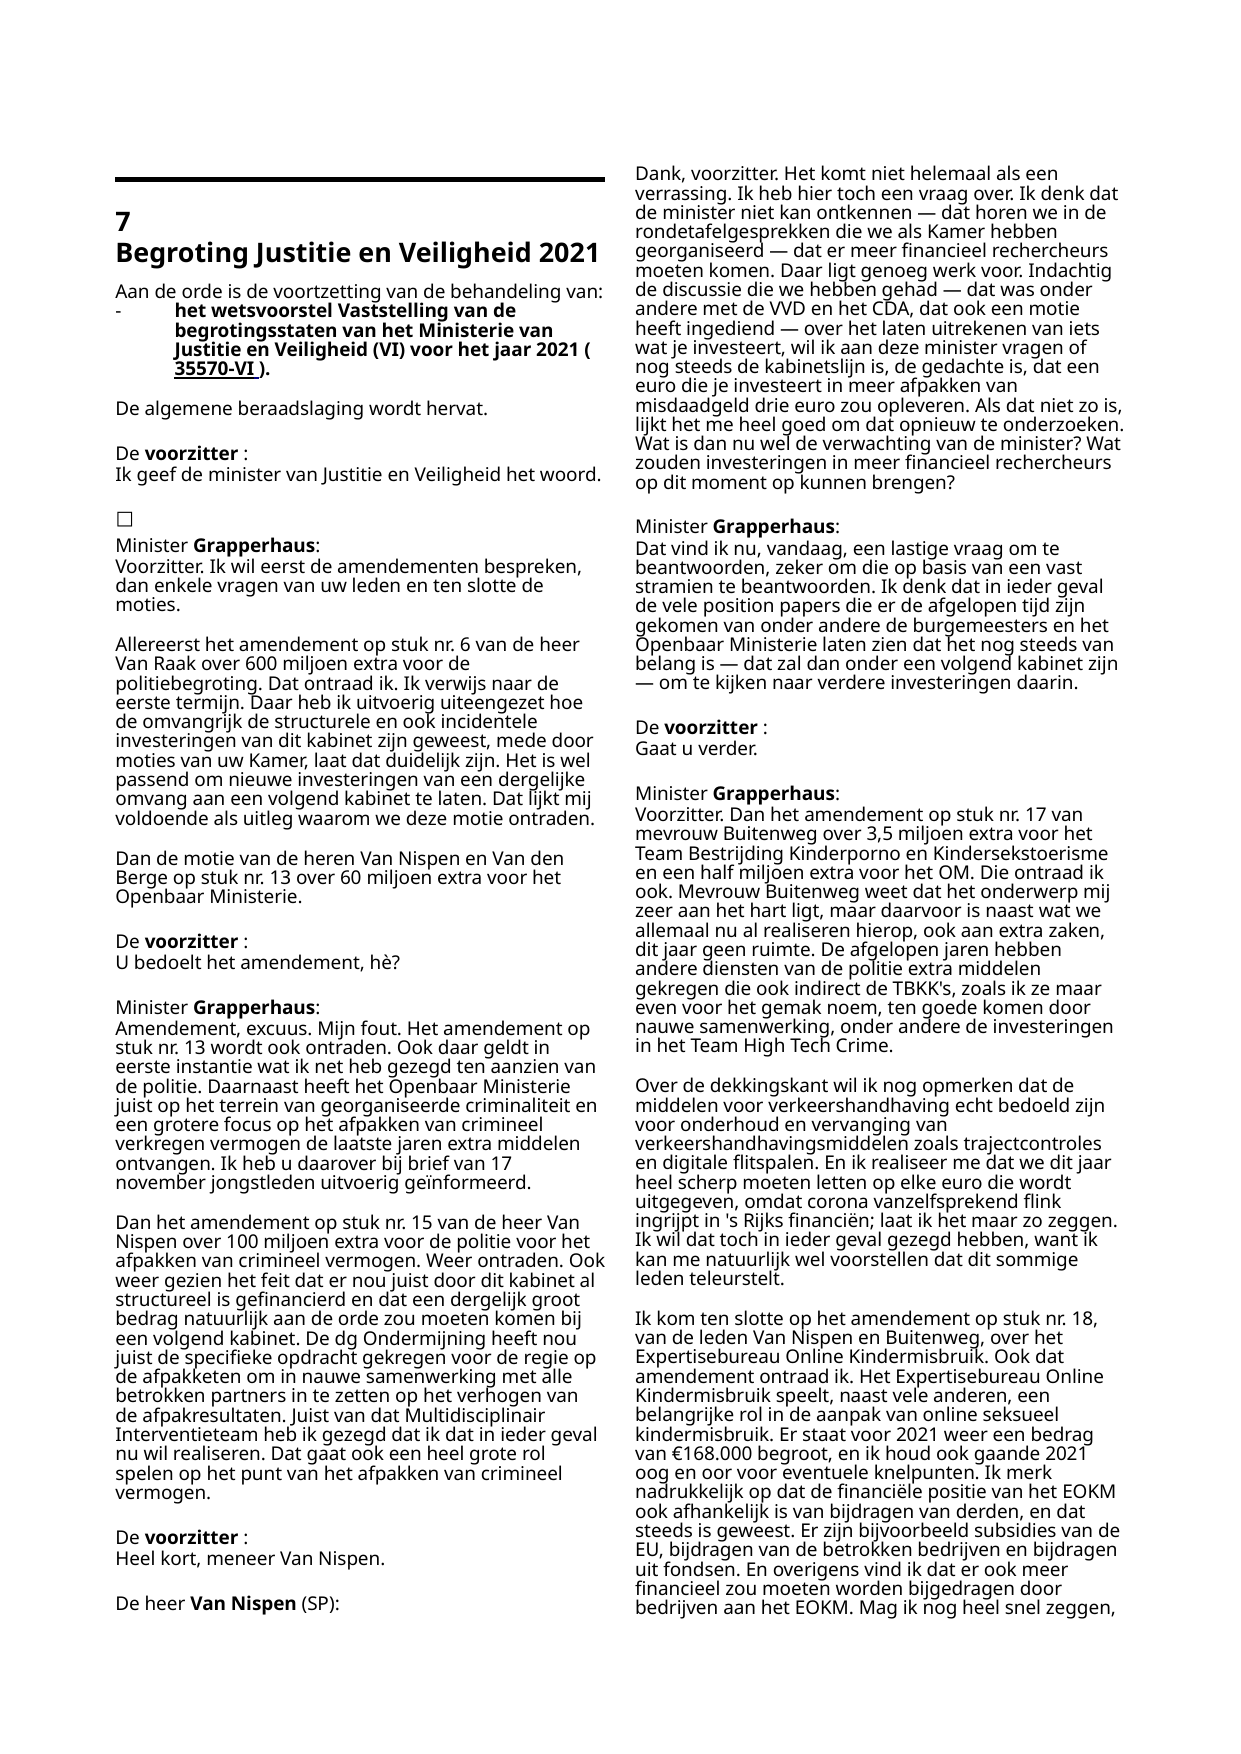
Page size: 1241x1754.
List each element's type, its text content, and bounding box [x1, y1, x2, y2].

text Allereerst het amendement op stuk nr. 6 van de heer Van Raak over 600 miljoen extra voor de politiebegroting. Dat ontraad ik. Ik verwijs naar de eerste termijn. Daar heb ik uitvoerig uiteengezet hoe de omvangrijk de structurele en ook incidentele investeringen van dit kabinet zijn geweest, mede door moties van uw Kamer, laat dat duidelijk zijn. Het is wel passend om nieuwe investeringen van een dergelijke omvang aan een volgend kabinet te laten. Dat lijkt mij voldoende als uitleg waarom we deze motie ontraden. [115, 636, 605, 829]
text Over de dekkingskant wil ik nog opmerken dat de middelen voor verkeershandhaving echt bedoeld zijn voor onderhoud en vervanging van verkeershandhavingsmiddelen zoals trajectcontroles en digitale flitspalen. En ik realiseer me dat we dit jaar heel scherp moeten letten op elke euro die wordt uitgegeven, omdat corona vanzelfsprekend flink ingrijpt in 's Rijks financiën; laat ik het maar zo zeggen. Ik wil dat toch in ieder geval gezegd hebben, want ik kan me natuurlijk wel voorstellen dat dit sommige leden teleurstelt. [635, 1077, 1125, 1289]
text De voorzitter : [635, 714, 1125, 740]
list het wetsvoorstel Vaststelling van de begrotingsstaten van het Ministerie van Justitie en Veiligheid (VI) voor het jaar 2021 ( 35570-VI ). [115, 302, 605, 379]
text Voorzitter. Ik wil eerst de amendementen bespreken, dan enkele vragen van uw leden en ten slotte de moties. [115, 558, 605, 615]
text Ik geef de minister van Justitie en Veiligheid het woord. [115, 466, 605, 485]
text U bedoelt het amendement, hè? [115, 954, 605, 973]
text Gaat u verder. [635, 740, 1125, 759]
text Dan de motie van de heren Van Nispen en Van den Berge op stuk nr. 13 over 60 miljoen extra voor het Openbaar Ministerie. [115, 849, 605, 907]
text Aan de orde is de voortzetting van de behandeling van: [115, 283, 605, 302]
text Minister Grapperhaus: [115, 532, 605, 558]
text Voorzitter. Dan het amendement op stuk nr. 17 van mevrouw Buitenweg over 3,5 miljoen extra voor het Team Bestrijding Kinderporno en Kindersekstoerisme en een half miljoen extra voor het OM. Die ontraad ik ook. Mevrouw Buitenweg weet dat het onderwerp mij zeer aan het hart ligt, maar daarvoor is naast wat we allemaal nu al realiseren hierop, ook aan extra zaken, dit jaar geen ruimte. De afgelopen jaren hebben andere diensten van de politie extra middelen gekregen die ook indirect de TBKK's, zoals ik ze maar even voor het gemak noem, ten goede komen door nauwe samenwerking, onder andere de investeringen in het Team High Tech Crime. [635, 806, 1125, 1057]
text De algemene beraadslaging wordt hervat. [115, 400, 605, 419]
text De voorzitter : [115, 440, 605, 466]
text Minister Grapperhaus: [635, 780, 1125, 806]
text Heel kort, meneer Van Nispen. [115, 1549, 605, 1569]
text 7 [115, 203, 605, 239]
text ⬜ [115, 506, 605, 532]
text De voorzitter : [115, 1524, 605, 1549]
text Dat vind ik nu, vandaag, een lastige vraag om te beantwoorden, zeker om die op basis van een vast stramien te beantwoorden. Ik denk dat in ieder geval de vele position papers die er de afgelopen tijd zijn gekomen van onder andere de burgemeesters en het Openbaar Ministerie laten zien dat het nog steeds van belang is — dat zal dan onder een volgend kabinet zijn — om te kijken naar verdere investeringen daarin. [635, 539, 1125, 694]
text Begroting Justitie en Veiligheid 2021 [115, 239, 605, 283]
text Amendement, excuus. Mijn fout. Het amendement op stuk nr. 13 wordt ook ontraden. Ook daar geldt in eerste instantie wat ik net heb gezegd ten aanzien van de politie. Daarnaast heeft het Openbaar Ministerie juist op het terrein van georganiseerde criminaliteit en een grotere focus op het afpakken van crimineel verkregen vermogen de laatste jaren extra middelen ontvangen. Ik heb u daarover bij brief van 17 november jongstleden uitvoerig geïnformeerd. [115, 1020, 605, 1193]
text Ik kom ten slotte op het amendement op stuk nr. 18, van de leden Van Nispen en Buitenweg, over het Expertisebureau Online Kindermisbruik. Ook dat amendement ontraad ik. Het Expertisebureau Online Kindermisbruik speelt, naast vele anderen, een belangrijke rol in de aanpak van online seksueel kindermisbruik. Er staat voor 2021 weer een bedrag van €168.000 begroot, en ik houd ook gaande 2021 oog en oor voor eventuele knelpunten. Ik merk nadrukkelijk op dat de financiële positie van het EOKM ook afhankelijk is van bijdragen van derden, en dat steeds is geweest. Er zijn bijvoorbeeld subsidies van de EU, bijdragen van de betrokken bedrijven en bijdragen uit fondsen. En overigens vind ik dat er ook meer financieel zou moeten worden bijgedragen door bedrijven aan het EOKM. Mag ik nog heel snel zeggen, [635, 1310, 1125, 1618]
text Dank, voorzitter. Het komt niet helemaal als een verrassing. Ik heb hier toch een vraag over. Ik denk dat de minister niet kan ontkennen — dat horen we in de rondetafelgesprekken die we als Kamer hebben georganiseerd — dat er meer financieel rechercheurs moeten komen. Daar ligt genoeg werk voor. Indachtig de discussie die we hebben gehad — dat was onder andere met de VVD en het CDA, dat ook een motie heeft ingediend — over het laten uitrekenen van iets wat je investeert, wil ik aan deze minister vragen of nog steeds de kabinetslijn is, de gedachte is, dat een euro die je investeert in meer afpakken van misdaadgeld drie euro zou opleveren. Als dat niet zo is, lijkt het me heel goed om dat opnieuw te onderzoeken. Wat is dan nu wel de verwachting van de minister? Wat zouden investeringen in meer financieel rechercheurs op dit moment op kunnen brengen? [635, 165, 1125, 493]
text De voorzitter : [115, 928, 605, 954]
text Minister Grapperhaus: [115, 994, 605, 1020]
text Minister Grapperhaus: [635, 514, 1125, 539]
text De heer Van Nispen (SP): [115, 1590, 605, 1615]
text Dan het amendement op stuk nr. 15 van de heer Van Nispen over 100 miljoen extra voor de politie voor het afpakken van crimineel vermogen. Weer ontraden. Ook weer gezien het feit dat er nou juist door dit kabinet al structureel is gefinancierd en dat een dergelijk groot bedrag natuurlijk aan de orde zou moeten komen bij een volgend kabinet. De dg Ondermijning heeft nou juist de specifieke opdracht gekregen voor de regie op de afpakketen om in nauwe samenwerking met alle betrokken partners in te zetten op het verhogen van de afpakresultaten. Juist van dat Multidisciplinair Interventieteam heb ik gezegd dat ik dat in ieder geval nu wil realiseren. Dat gaat ook een heel grote rol spelen op het punt van het afpakken van crimineel vermogen. [115, 1214, 605, 1503]
